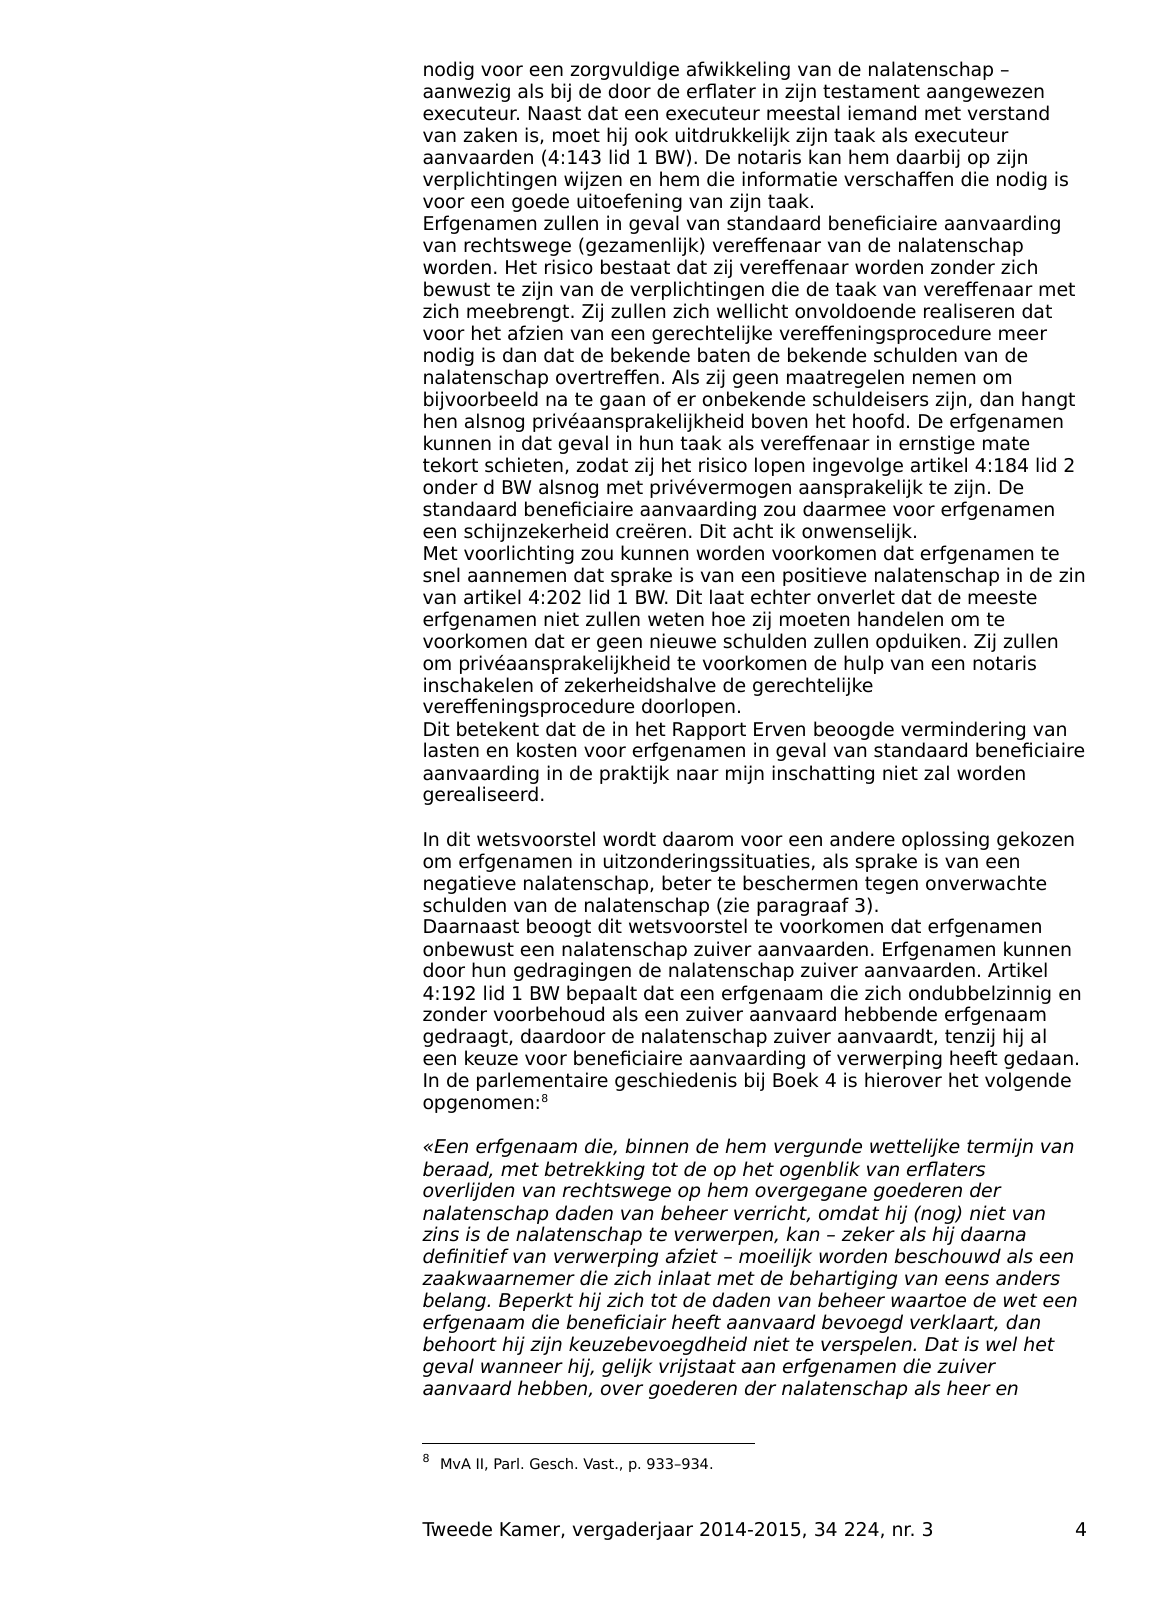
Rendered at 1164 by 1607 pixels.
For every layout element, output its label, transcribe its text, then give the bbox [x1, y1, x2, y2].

text Met voorlichting zou kunnen worden voorkomen dat erfgenamen te snel aannemen dat sprake is van een positieve nalatenschap in de zin van artikel 4:202 lid 1 BW. Dit laat echter onverlet dat de meeste erfgenamen niet zullen weten hoe zij moeten handelen om te voorkomen dat er geen nieuwe schulden zullen opduiken. Zij zullen om privéaansprakelijkheid te voorkomen de hulp van een notaris inschakelen of zekerheidshalve de gerechtelijke vereffeningsprocedure doorlopen. [422, 543, 1087, 718]
text MvA II, Parl. Gesch. Vast., p. 933–934. [422, 1452, 1087, 1474]
text Daarnaast beoogt dit wetsvoorstel te voorkomen dat erfgenamen onbewust een nalatenschap zuiver aanvaarden. Erfgenamen kunnen door hun gedragingen de nalatenschap zuiver aanvaarden. Artikel 4:192 lid 1 BW bepaalt dat een erfgenaam die zich ondubbelzinnig en zonder voorbehoud als een zuiver aanvaard hebbende erfgenaam gedraagt, daardoor de nalatenschap zuiver aanvaardt, tenzij hij al een keuze voor beneficiaire aanvaarding of verwerping heeft gedaan. In de parlementaire geschiedenis bij Boek 4 is hierover het volgende opgenomen: [422, 916, 1087, 1114]
text In dit wetsvoorstel wordt daarom voor een andere oplossing gekozen om erfgenamen in uitzonderingssituaties, als sprake is van een negatieve nalatenschap, beter te beschermen tegen onverwachte schulden van de nalatenschap (zie paragraaf 3). [422, 828, 1087, 916]
text «Een erfgenaam die, binnen de hem vergunde wettelijke termijn van beraad, met betrekking tot de op het ogenblik van erflaters overlijden van rechtswege op hem overgegane goederen der nalatenschap daden van beheer verricht, omdat hij (nog) niet van zins is de nalatenschap te verwerpen, kan – zeker als hij daarna definitief van verwerping afziet – moeilijk worden beschouwd als een zaakwaarnemer die zich inlaat met de behartiging van eens anders belang. Beperkt hij zich tot de daden van beheer waartoe de wet een erfgenaam die beneficiair heeft aanvaard bevoegd verklaart, dan behoort hij zijn keuzebevoegdheid niet te verspelen. Dat is wel het geval wanneer hij, gelijk vrijstaat aan erfgenamen die zuiver aanvaard hebben, over goederen der nalatenschap als heer en [422, 1136, 1087, 1400]
text Erfgenamen zullen in geval van standaard beneficiaire aanvaarding van rechtswege (gezamenlijk) vereffenaar van de nalatenschap worden. Het risico bestaat dat zij vereffenaar worden zonder zich bewust te zijn van de verplichtingen die de taak van vereffenaar met zich meebrengt. Zij zullen zich wellicht onvoldoende realiseren dat voor het afzien van een gerechtelijke vereffeningsprocedure meer nodig is dan dat de bekende baten de bekende schulden van de nalatenschap overtreffen. Als zij geen maatregelen nemen om bijvoorbeeld na te gaan of er onbekende schuldeisers zijn, dan hangt hen alsnog privéaansprakelijkheid boven het hoofd. De erfgenamen kunnen in dat geval in hun taak als vereffenaar in ernstige mate tekort schieten, zodat zij het risico lopen ingevolge artikel 4:184 lid 2 onder d BW alsnog met privévermogen aansprakelijk te zijn. De standaard beneficiaire aanvaarding zou daarmee voor erfgenamen een schijnzekerheid creëren. Dit acht ik onwenselijk. [422, 213, 1087, 543]
text nodig voor een zorgvuldige afwikkeling van de nalatenschap – aanwezig als bij de door de erflater in zijn testament aangewezen executeur. Naast dat een executeur meestal iemand met verstand van zaken is, moet hij ook uitdrukkelijk zijn taak als executeur aanvaarden (4:143 lid 1 BW). De notaris kan hem daarbij op zijn verplichtingen wijzen en hem die informatie verschaffen die nodig is voor een goede uitoefening van zijn taak. [422, 59, 1087, 213]
text Dit betekent dat de in het Rapport Erven beoogde vermindering van lasten en kosten voor erfgenamen in geval van standaard beneficiaire aanvaarding in de praktijk naar mijn inschatting niet zal worden gerealiseerd. [422, 718, 1087, 806]
